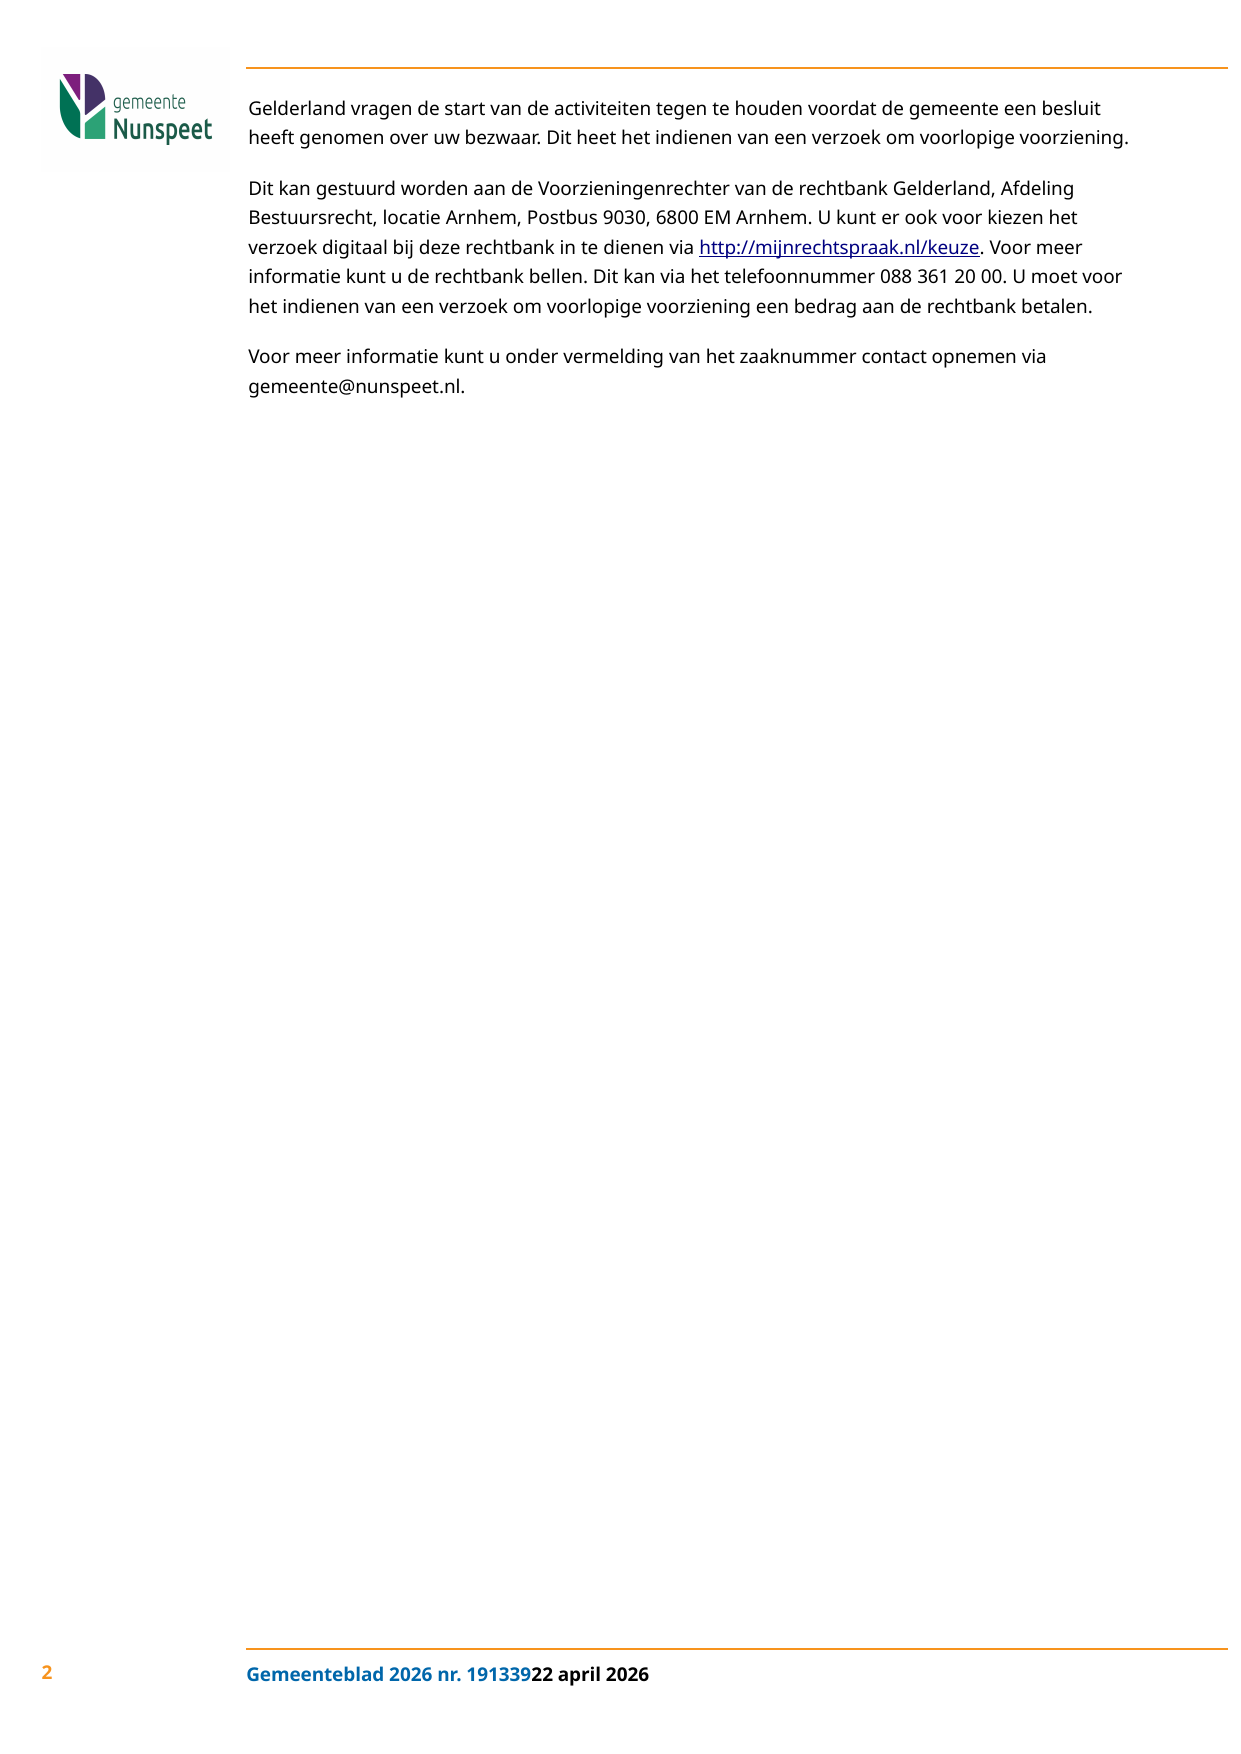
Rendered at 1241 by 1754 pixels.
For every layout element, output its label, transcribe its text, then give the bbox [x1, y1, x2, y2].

text Dit kan gestuurd worden aan de Voorzieningenrechter van de rechtbank Gelderland, Afdeling Bestuursrecht, locatie Arnhem, Postbus 9030, 6800 EM Arnhem. U kunt er ook voor kiezen het verzoek digitaal bij deze rechtbank in te dienen via http://mijnrechtspraak.nl/keuze. Voor meer informatie kunt u de rechtbank bellen. Dit kan via het telefoonnummer 088 361 20 00. U moet voor het indienen van een verzoek om voorlopige voorziening een bedrag aan de rechtbank betalen. [248, 175, 1152, 319]
text Gelderland vragen de start van de activiteiten tegen te houden voordat de gemeente een besluit heeft genomen over uw bezwaar. Dit heet het indienen van een verzoek om voorlopige voorziening. [248, 95, 1152, 150]
text Voor meer informatie kunt u onder vermelding van het zaaknummer contact opnemen via gemeente@nunspeet.nl. [248, 343, 1152, 399]
picture [41, 47, 231, 172]
